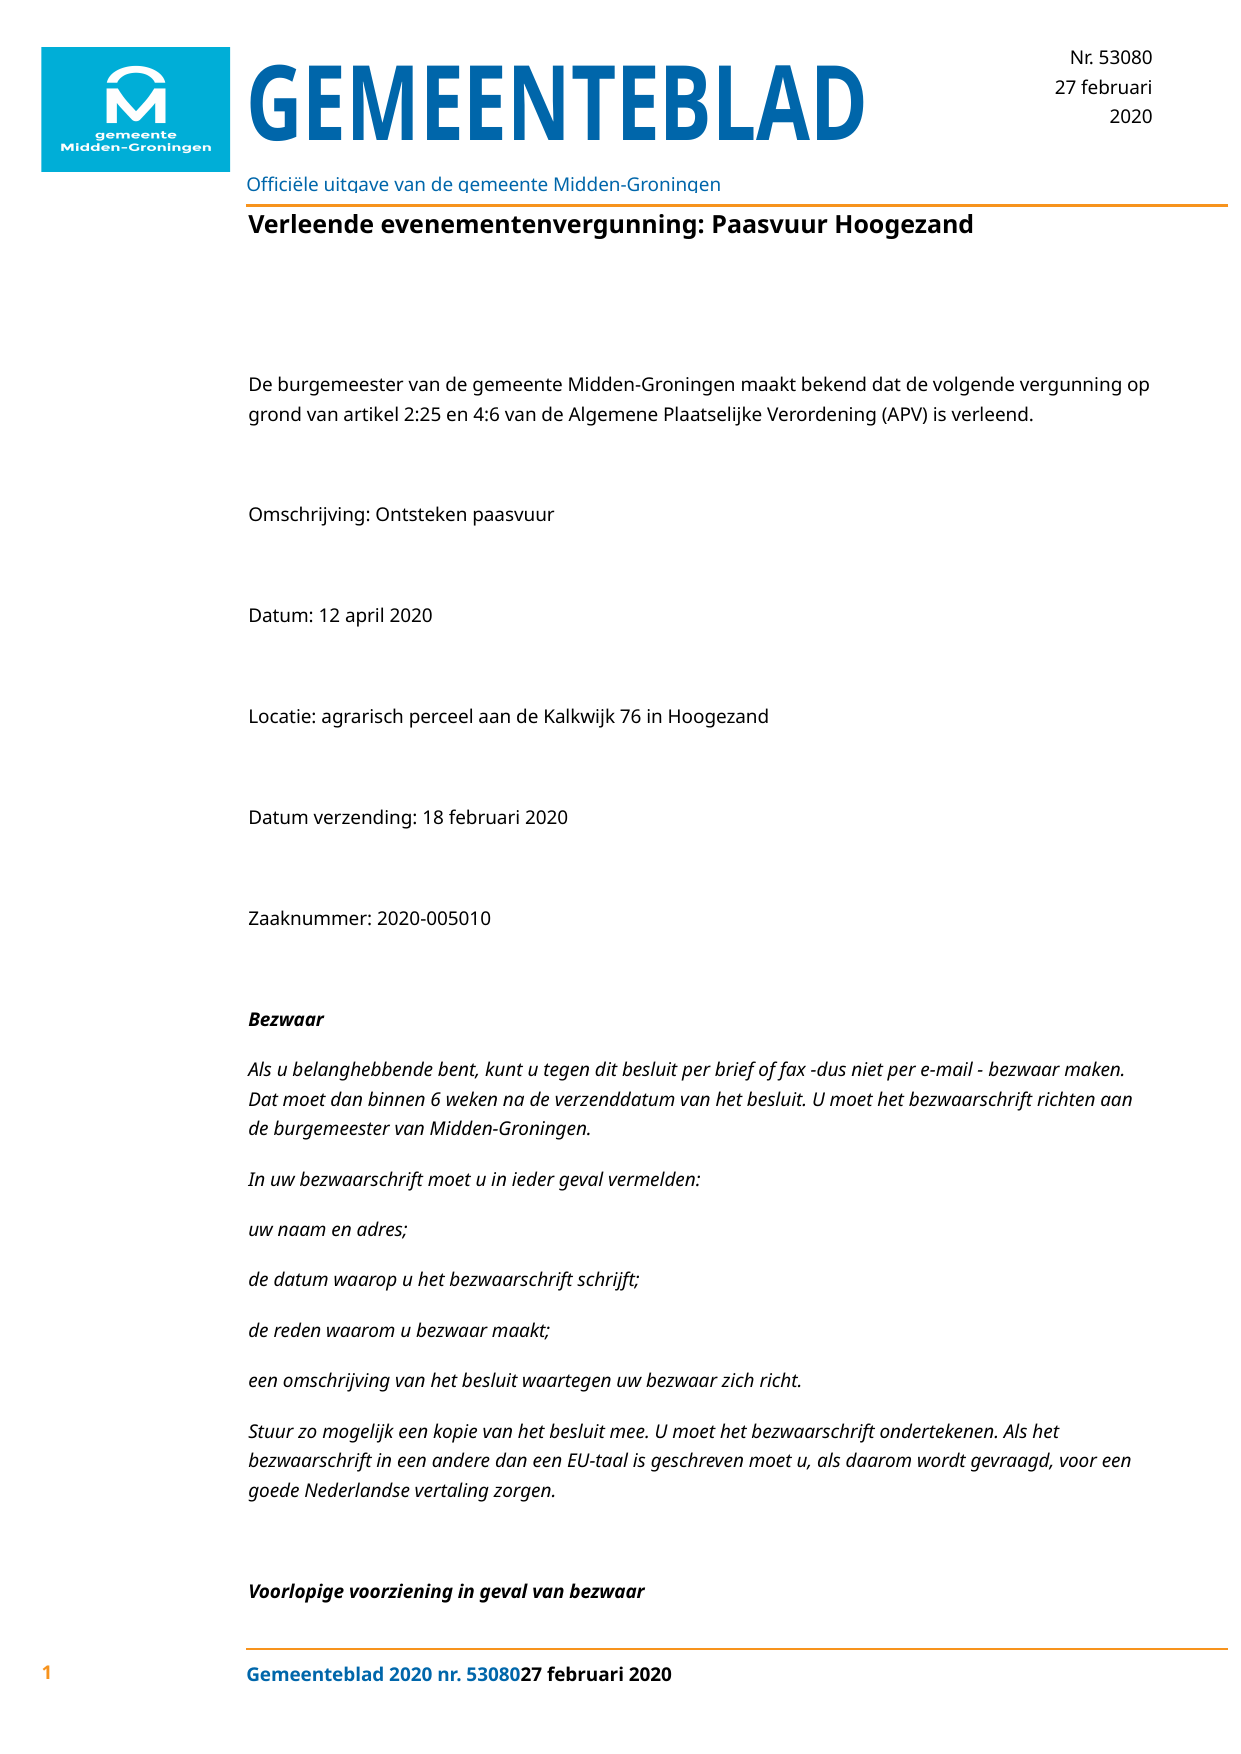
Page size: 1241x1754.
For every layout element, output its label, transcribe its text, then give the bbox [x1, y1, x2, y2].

text Bezwaar [248, 1006, 1152, 1031]
text Stuur zo mogelijk een kopie van het besluit mee. U moet het bezwaarschrift ondertekenen. Als het bezwaarschrift in een andere dan een EU-taal is geschreven moet u, als daarom wordt gevraagd, voor een goede Nederlandse vertaling zorgen. [248, 1418, 1152, 1503]
text In uw bezwaarschrift moet u in ieder geval vermelden: [248, 1166, 1152, 1191]
text Datum: 12 april 2020 [248, 602, 1152, 628]
text Voorlopige voorziening in geval van bezwaar [248, 1578, 1152, 1603]
text Zaaknummer: 2020-005010 [248, 905, 1152, 931]
text de reden waarom u bezwaar maakt; [248, 1317, 1152, 1343]
picture [184, 146, 190, 153]
text De burgemeester van de gemeente Midden-Groningen maakt bekend dat de volgende vergunning op grond van artikel 2:25 en 4:6 van de Algemene Plaatselijke Verordening (APV) is verleend. [248, 371, 1152, 426]
picture [108, 66, 164, 82]
text Locatie: agrarisch perceel aan de Kalkwijk 76 in Hoogezand [248, 703, 1152, 729]
text Verleende evenementenvergunning: Paasvuur Hoogezand [248, 207, 1152, 241]
text Omschrijving: Ontsteken paasvuur [248, 502, 1152, 527]
text Als u belanghebbende bent, kunt u tegen dit besluit per brief of fax -dus niet per e-mail - bezwaar maken. Dat moet dan binnen 6 weken na de verzenddatum van het besluit. U moet het bezwaarschrift richten aan de burgemeester van Midden-Groningen. [248, 1056, 1152, 1141]
picture [107, 89, 165, 122]
text een omschrijving van het besluit waartegen uw bezwaar zich richt. [248, 1367, 1152, 1393]
text de datum waarop u het bezwaarschrift schrijft; [248, 1267, 1152, 1292]
text Datum verzending: 18 februari 2020 [248, 804, 1152, 830]
text uw naam en adres; [248, 1216, 1152, 1242]
